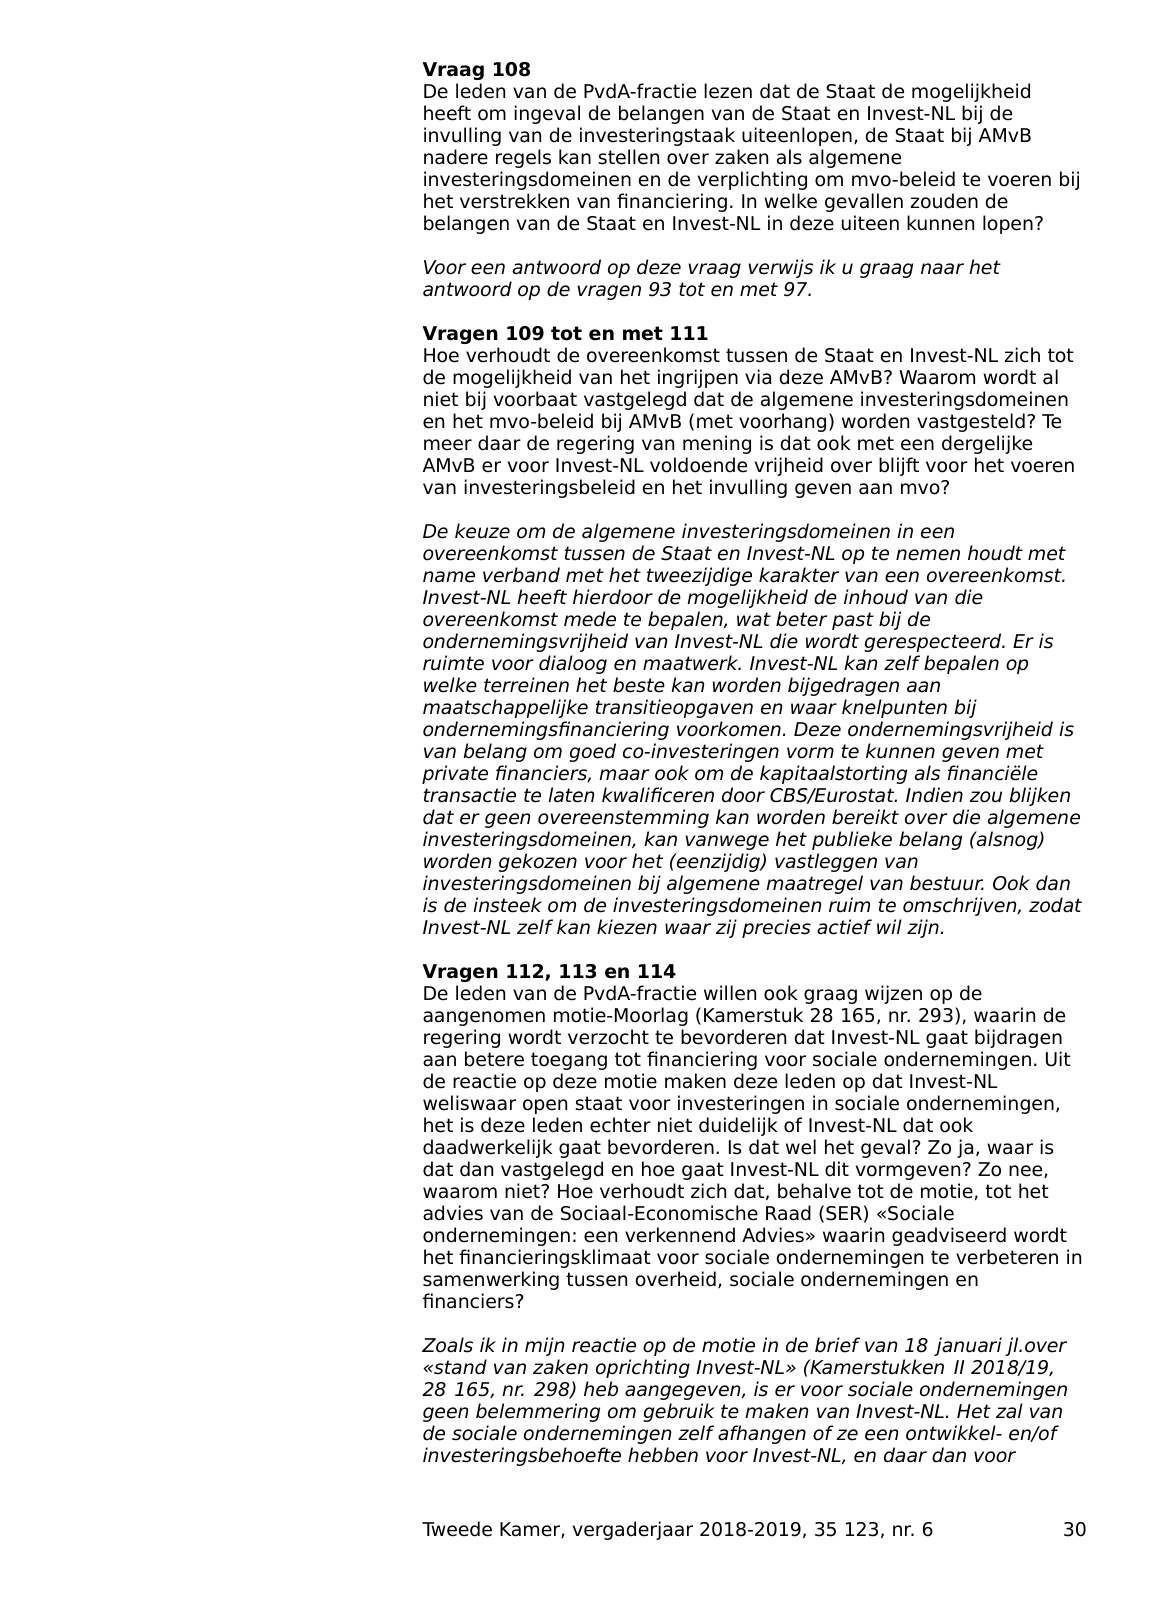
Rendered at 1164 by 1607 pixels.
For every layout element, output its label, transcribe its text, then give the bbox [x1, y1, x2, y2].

text Vraag 108 [422, 59, 1087, 81]
text Vragen 109 tot en met 111 [422, 323, 1087, 345]
text Zoals ik in mijn reactie op de motie in de brief van 18 januari jl.over «stand van zaken oprichting Invest-NL» (Kamerstukken II 2018/19, 28 165, nr. 298) heb aangegeven, is er voor sociale ondernemingen geen belemmering om gebruik te maken van Invest-NL. Het zal van de sociale ondernemingen zelf afhangen of ze een ontwikkel- en/of investeringsbehoefte hebben voor Invest-NL, en daar dan voor [422, 1335, 1087, 1467]
text De leden van de PvdA-fractie willen ook graag wijzen op de aangenomen motie-Moorlag (Kamerstuk 28 165, nr. 293), waarin de regering wordt verzocht te bevorderen dat Invest-NL gaat bijdragen aan betere toegang tot financiering voor sociale ondernemingen. Uit de reactie op deze motie maken deze leden op dat Invest-NL weliswaar open staat voor investeringen in sociale ondernemingen, het is deze leden echter niet duidelijk of Invest-NL dat ook daadwerkelijk gaat bevorderen. Is dat wel het geval? Zo ja, waar is dat dan vastgelegd en hoe gaat Invest-NL dit vormgeven? Zo nee, waarom niet? Hoe verhoudt zich dat, behalve tot de motie, tot het advies van de Sociaal-Economische Raad (SER) «Sociale ondernemingen: een verkennend Advies» waarin geadviseerd wordt het financieringsklimaat voor sociale ondernemingen te verbeteren in samenwerking tussen overheid, sociale ondernemingen en financiers? [422, 983, 1087, 1313]
text De leden van de PvdA-fractie lezen dat de Staat de mogelijkheid heeft om ingeval de belangen van de Staat en Invest-NL bij de invulling van de investeringstaak uiteenlopen, de Staat bij AMvB nadere regels kan stellen over zaken als algemene investeringsdomeinen en de verplichting om mvo-beleid te voeren bij het verstrekken van financiering. In welke gevallen zouden de belangen van de Staat en Invest-NL in deze uiteen kunnen lopen? [422, 81, 1087, 235]
text Voor een antwoord op deze vraag verwijs ik u graag naar het antwoord op de vragen 93 tot en met 97. [422, 257, 1087, 301]
text De keuze om de algemene investeringsdomeinen in een overeenkomst tussen de Staat en Invest-NL op te nemen houdt met name verband met het tweezijdige karakter van een overeenkomst. Invest-NL heeft hierdoor de mogelijkheid de inhoud van die overeenkomst mede te bepalen, wat beter past bij de ondernemingsvrijheid van Invest-NL die wordt gerespecteerd. Er is ruimte voor dialoog en maatwerk. Invest-NL kan zelf bepalen op welke terreinen het beste kan worden bijgedragen aan maatschappelijke transitieopgaven en waar knelpunten bij ondernemingsfinanciering voorkomen. Deze ondernemingsvrijheid is van belang om goed co-investeringen vorm te kunnen geven met private financiers, maar ook om de kapitaalstorting als financiële transactie te laten kwalificeren door CBS/Eurostat. Indien zou blijken dat er geen overeenstemming kan worden bereikt over die algemene investeringsdomeinen, kan vanwege het publieke belang (alsnog) worden gekozen voor het (eenzijdig) vastleggen van investeringsdomeinen bij algemene maatregel van bestuur. Ook dan is de insteek om de investeringsdomeinen ruim te omschrijven, zodat Invest-NL zelf kan kiezen waar zij precies actief wil zijn. [422, 521, 1087, 939]
text Vragen 112, 113 en 114 [422, 961, 1087, 983]
text Hoe verhoudt de overeenkomst tussen de Staat en Invest-NL zich tot de mogelijkheid van het ingrijpen via deze AMvB? Waarom wordt al niet bij voorbaat vastgelegd dat de algemene investeringsdomeinen en het mvo-beleid bij AMvB (met voorhang) worden vastgesteld? Te meer daar de regering van mening is dat ook met een dergelijke AMvB er voor Invest-NL voldoende vrijheid over blijft voor het voeren van investeringsbeleid en het invulling geven aan mvo? [422, 345, 1087, 499]
